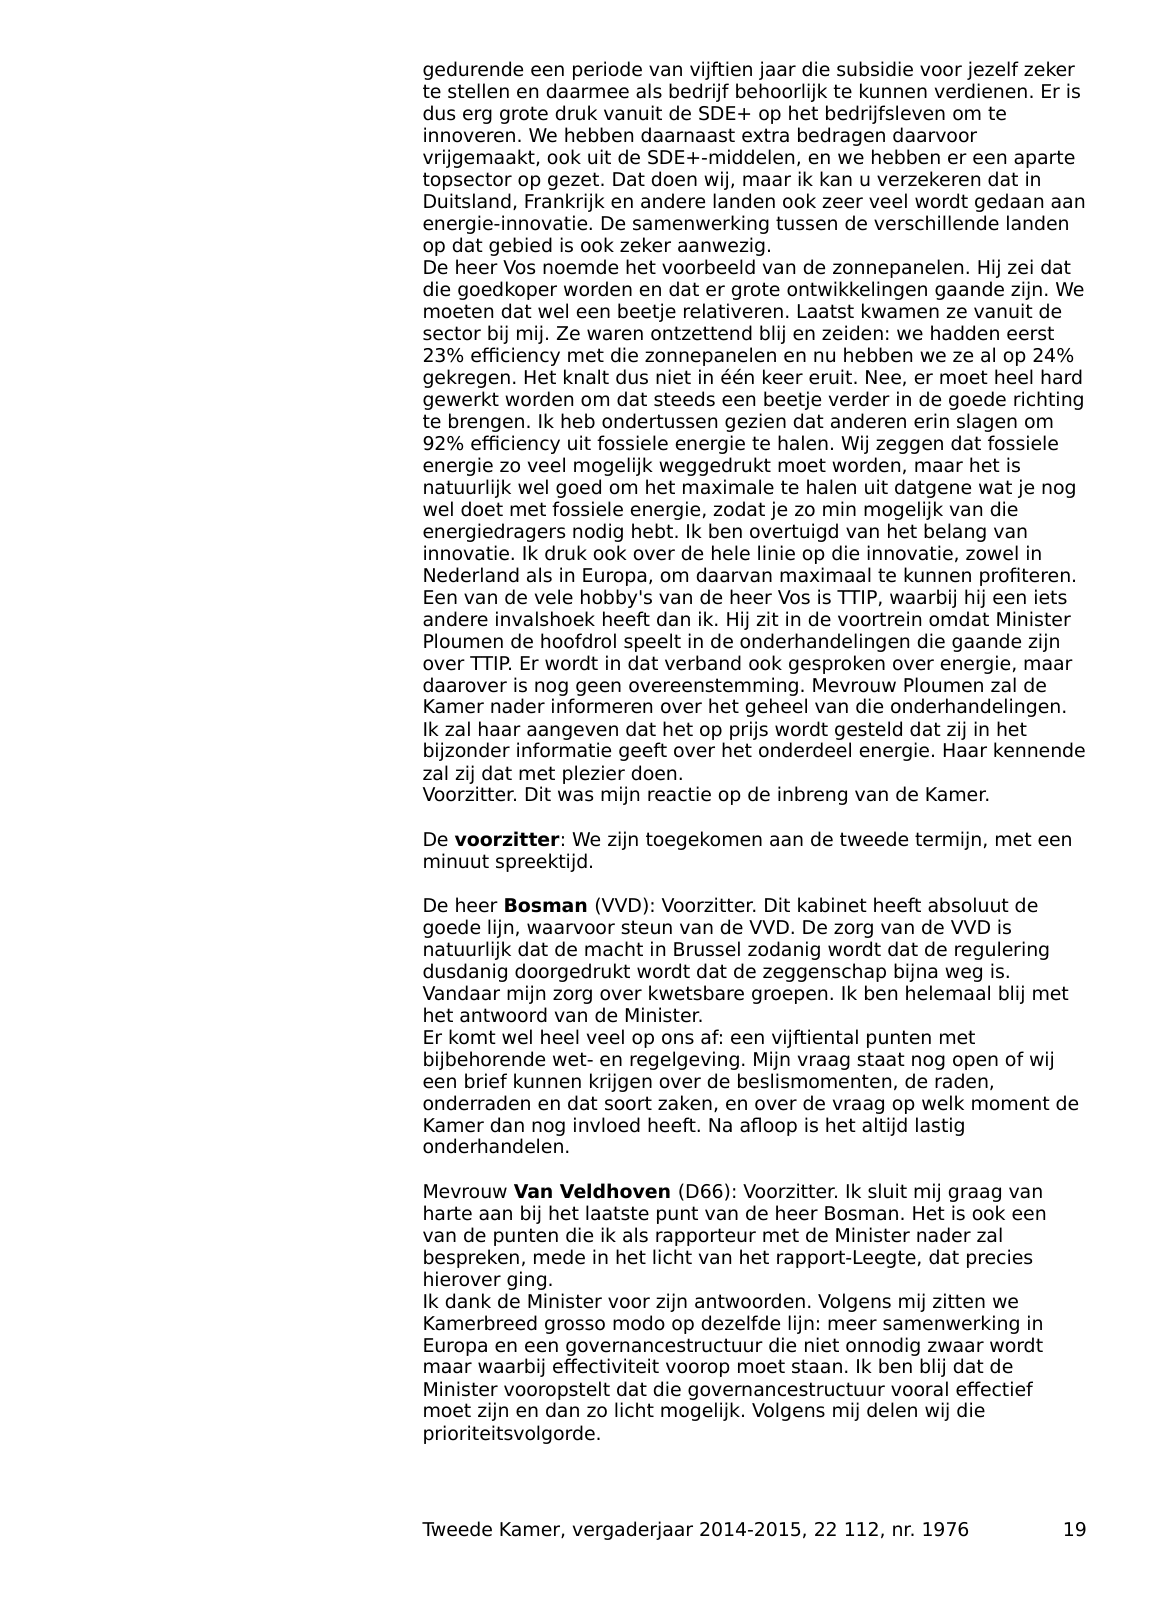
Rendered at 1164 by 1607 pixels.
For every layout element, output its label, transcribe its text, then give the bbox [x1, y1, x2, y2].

text De heer Bosman (VVD): Voorzitter. Dit kabinet heeft absoluut de goede lijn, waarvoor steun van de VVD. De zorg van de VVD is natuurlijk dat de macht in Brussel zodanig wordt dat de regulering dusdanig doorgedrukt wordt dat de zeggenschap bijna weg is. Vandaar mijn zorg over kwetsbare groepen. Ik ben helemaal blij met het antwoord van de Minister. [422, 895, 1087, 1027]
text gedurende een periode van vijftien jaar die subsidie voor jezelf zeker te stellen en daarmee als bedrijf behoorlijk te kunnen verdienen. Er is dus erg grote druk vanuit de SDE+ op het bedrijfsleven om te innoveren. We hebben daarnaast extra bedragen daarvoor vrijgemaakt, ook uit de SDE+-middelen, en we hebben er een aparte topsector op gezet. Dat doen wij, maar ik kan u verzekeren dat in Duitsland, Frankrijk en andere landen ook zeer veel wordt gedaan aan energie-innovatie. De samenwerking tussen de verschillende landen op dat gebied is ook zeker aanwezig. [422, 59, 1087, 257]
text De voorzitter: We zijn toegekomen aan de tweede termijn, met een minuut spreektijd. [422, 828, 1087, 872]
text Voorzitter. Dit was mijn reactie op de inbreng van de Kamer. [422, 784, 1087, 806]
text Ik dank de Minister voor zijn antwoorden. Volgens mij zitten we Kamerbreed grosso modo op dezelfde lijn: meer samenwerking in Europa en een governancestructuur die niet onnodig zwaar wordt maar waarbij effectiviteit voorop moet staan. Ik ben blij dat de Minister vooropstelt dat die governancestructuur vooral effectief moet zijn en dan zo licht mogelijk. Volgens mij delen wij die prioriteitsvolgorde. [422, 1291, 1087, 1444]
text Een van de vele hobby's van de heer Vos is TTIP, waarbij hij een iets andere invalshoek heeft dan ik. Hij zit in de voortrein omdat Minister Ploumen de hoofdrol speelt in de onderhandelingen die gaande zijn over TTIP. Er wordt in dat verband ook gesproken over energie, maar daarover is nog geen overeenstemming. Mevrouw Ploumen zal de Kamer nader informeren over het geheel van die onderhandelingen. Ik zal haar aangeven dat het op prijs wordt gesteld dat zij in het bijzonder informatie geeft over het onderdeel energie. Haar kennende zal zij dat met plezier doen. [422, 587, 1087, 784]
text De heer Vos noemde het voorbeeld van de zonnepanelen. Hij zei dat die goedkoper worden en dat er grote ontwikkelingen gaande zijn. We moeten dat wel een beetje relativeren. Laatst kwamen ze vanuit de sector bij mij. Ze waren ontzettend blij en zeiden: we hadden eerst 23% efficiency met die zonnepanelen en nu hebben we ze al op 24% gekregen. Het knalt dus niet in één keer eruit. Nee, er moet heel hard gewerkt worden om dat steeds een beetje verder in de goede richting te brengen. Ik heb ondertussen gezien dat anderen erin slagen om 92% efficiency uit fossiele energie te halen. Wij zeggen dat fossiele energie zo veel mogelijk weggedrukt moet worden, maar het is natuurlijk wel goed om het maximale te halen uit datgene wat je nog wel doet met fossiele energie, zodat je zo min mogelijk van die energiedragers nodig hebt. Ik ben overtuigd van het belang van innovatie. Ik druk ook over de hele linie op die innovatie, zowel in Nederland als in Europa, om daarvan maximaal te kunnen profiteren. [422, 257, 1087, 587]
text Mevrouw Van Veldhoven (D66): Voorzitter. Ik sluit mij graag van harte aan bij het laatste punt van de heer Bosman. Het is ook een van de punten die ik als rapporteur met de Minister nader zal bespreken, mede in het licht van het rapport-Leegte, dat precies hierover ging. [422, 1181, 1087, 1291]
text Er komt wel heel veel op ons af: een vijftiental punten met bijbehorende wet- en regelgeving. Mijn vraag staat nog open of wij een brief kunnen krijgen over de beslismomenten, de raden, onderraden en dat soort zaken, en over de vraag op welk moment de Kamer dan nog invloed heeft. Na afloop is het altijd lastig onderhandelen. [422, 1027, 1087, 1158]
